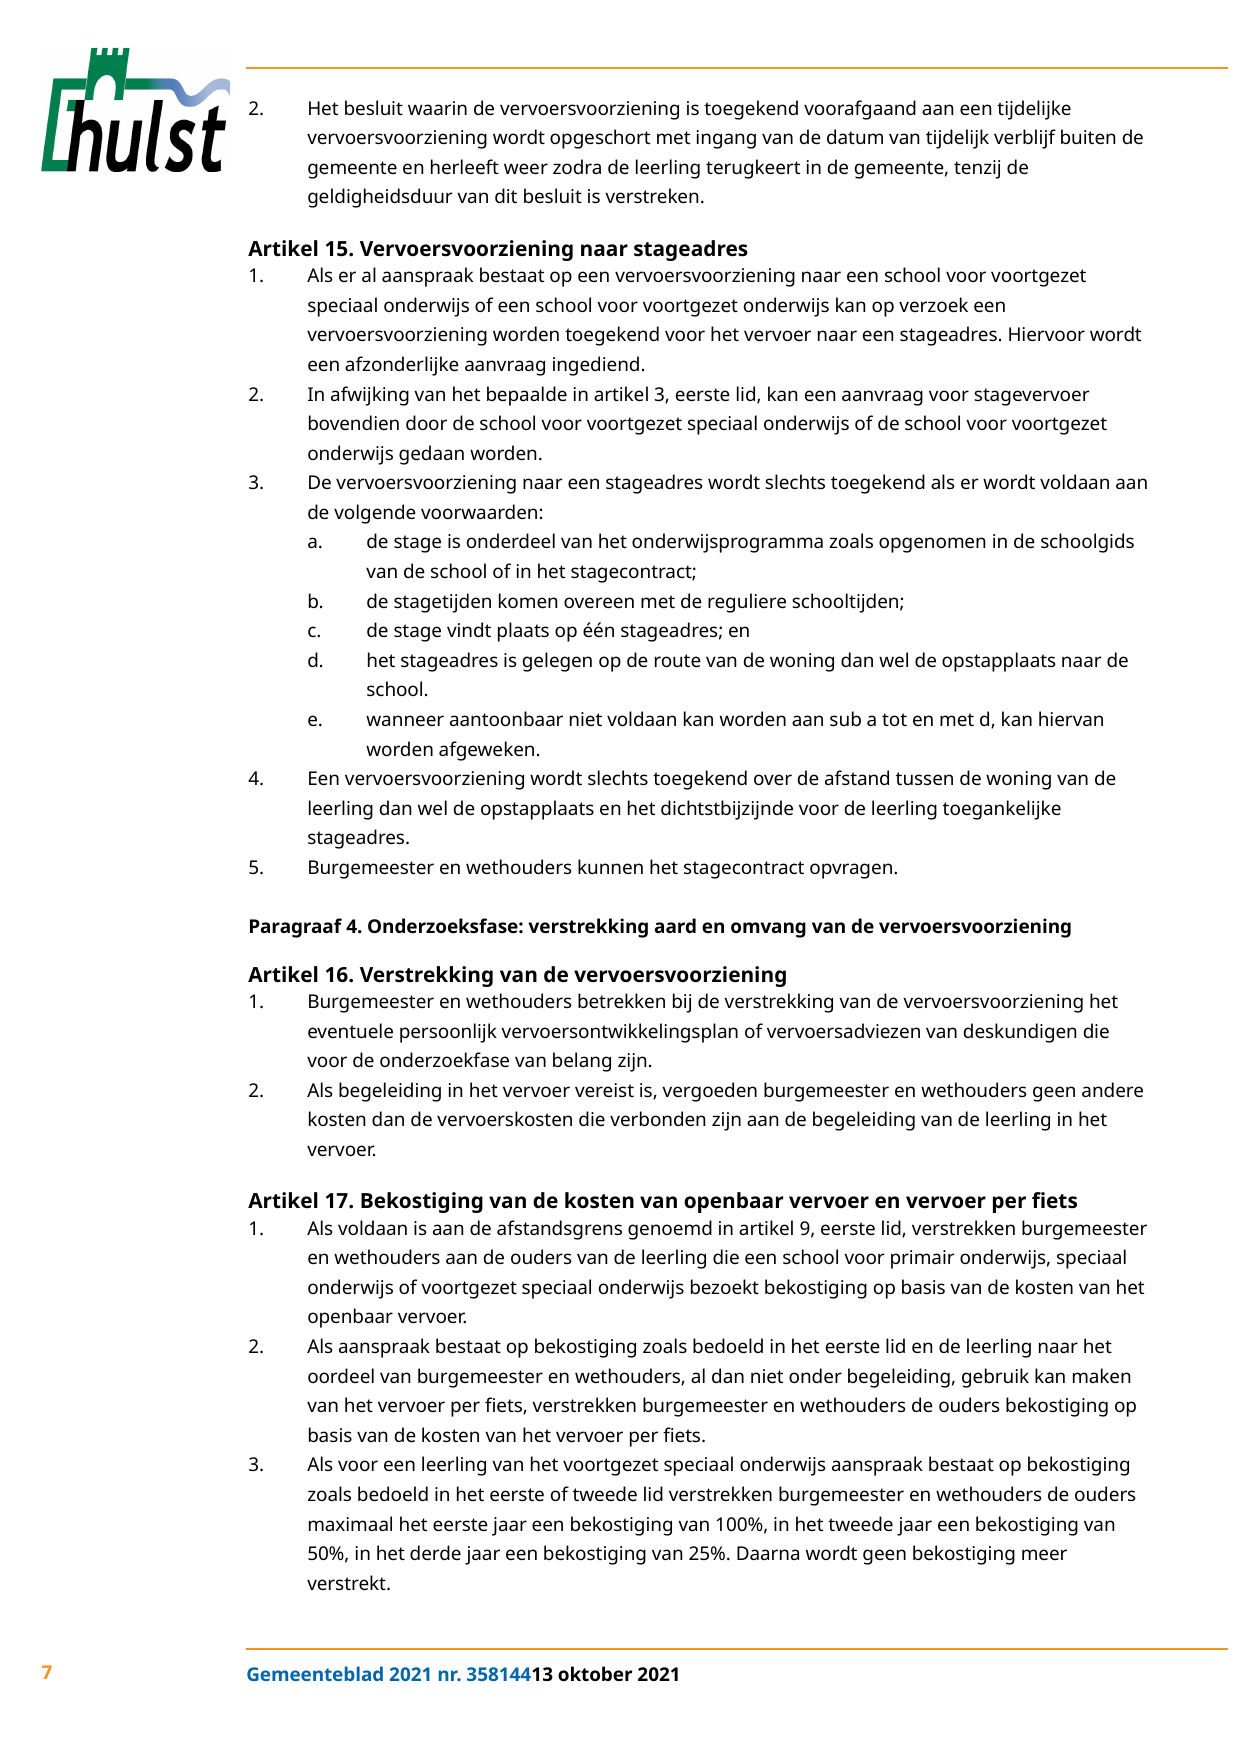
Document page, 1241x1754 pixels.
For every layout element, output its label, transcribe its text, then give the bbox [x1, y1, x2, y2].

list de stage vindt plaats op één stageadres; en [307, 617, 1152, 643]
list de stage is onderdeel van het onderwijsprogramma zoals opgenomen in de schoolgids van de school of in het stagecontract; [307, 529, 1152, 584]
list Een vervoersvoorziening wordt slechts toegekend over de afstand tussen de woning van de leerling dan wel de opstapplaats en het dichtstbijzijnde voor de leerling toegankelijke stageadres. [248, 765, 1152, 850]
text Artikel 17. Bekostiging van de kosten van openbaar vervoer en vervoer per fiets [248, 1187, 1152, 1215]
text Artikel 16. Verstrekking van de vervoersvoorziening [248, 960, 1152, 988]
list De vervoersvoorziening naar een stageadres wordt slechts toegekend als er wordt voldaan aan de volgende voorwaarden: [248, 469, 1152, 525]
list Burgemeester en wethouders betrekken bij de verstrekking van de vervoersvoorziening het eventuele persoonlijk vervoersontwikkelingsplan of vervoersadviezen van deskundigen die voor de onderzoekfase van belang zijn. [248, 988, 1152, 1073]
list Als begeleiding in het vervoer vereist is, vergoeden burgemeester en wethouders geen andere kosten dan de vervoerskosten die verbonden zijn aan de begeleiding van de leerling in het vervoer. [248, 1077, 1152, 1162]
list Het besluit waarin de vervoersvoorziening is toegekend voorafgaand aan een tijdelijke vervoersvoorziening wordt opgeschort met ingang van de datum van tijdelijk verblijf buiten de gemeente en herleeft weer zodra de leerling terugkeert in de gemeente, tenzij de geldigheidsduur van dit besluit is verstreken. [248, 95, 1152, 209]
list Als er al aanspraak bestaat op een vervoersvoorziening naar een school voor voortgezet speciaal onderwijs of een school voor voortgezet onderwijs kan op verzoek een vervoersvoorziening worden toegekend voor het vervoer naar een stageadres. Hiervoor wordt een afzonderlijke aanvraag ingediend. [248, 262, 1152, 377]
list Als voor een leerling van het voortgezet speciaal onderwijs aanspraak bestaat op bekostiging zoals bedoeld in het eerste of tweede lid verstrekken burgemeester en wethouders de ouders maximaal het eerste jaar een bekostiging van 100%, in het tweede jaar een bekostiging van 50%, in het derde jaar een bekostiging van 25%. Daarna wordt geen bekostiging meer verstrekt. [248, 1452, 1152, 1596]
list In afwijking van het bepaalde in artikel 3, eerste lid, kan een aanvraag voor stagevervoer bovendien door de school voor voortgezet speciaal onderwijs of de school voor voortgezet onderwijs gedaan worden. [248, 381, 1152, 466]
text Artikel 15. Vervoersvoorziening naar stageadres [248, 234, 1152, 262]
list Als aanspraak bestaat op bekostiging zoals bedoeld in het eerste lid en de leerling naar het oordeel van burgemeester en wethouders, al dan niet onder begeleiding, gebruik kan maken van het vervoer per fiets, verstrekken burgemeester en wethouders de ouders bekostiging op basis van de kosten van het vervoer per fiets. [248, 1333, 1152, 1448]
list het stageadres is gelegen op de route van de woning dan wel de opstapplaats naar de school. [307, 647, 1152, 702]
picture [41, 47, 231, 172]
list wanneer aantoonbaar niet voldaan kan worden aan sub a tot en met d, kan hiervan worden afgeweken. [307, 706, 1152, 761]
list de stagetijden komen overeen met de reguliere schooltijden; [307, 588, 1152, 613]
list Als voldaan is aan de afstandsgrens genoemd in artikel 9, eerste lid, verstrekken burgemeester en wethouders aan de ouders van de leerling die een school voor primair onderwijs, speciaal onderwijs of voortgezet speciaal onderwijs bezoekt bekostiging op basis van de kosten van het openbaar vervoer. [248, 1215, 1152, 1329]
text Paragraaf 4. Onderzoeksfase: verstrekking aard en omvang van de vervoersvoorziening [248, 913, 1152, 939]
list Burgemeester en wethouders kunnen het stagecontract opvragen. [248, 854, 1152, 880]
